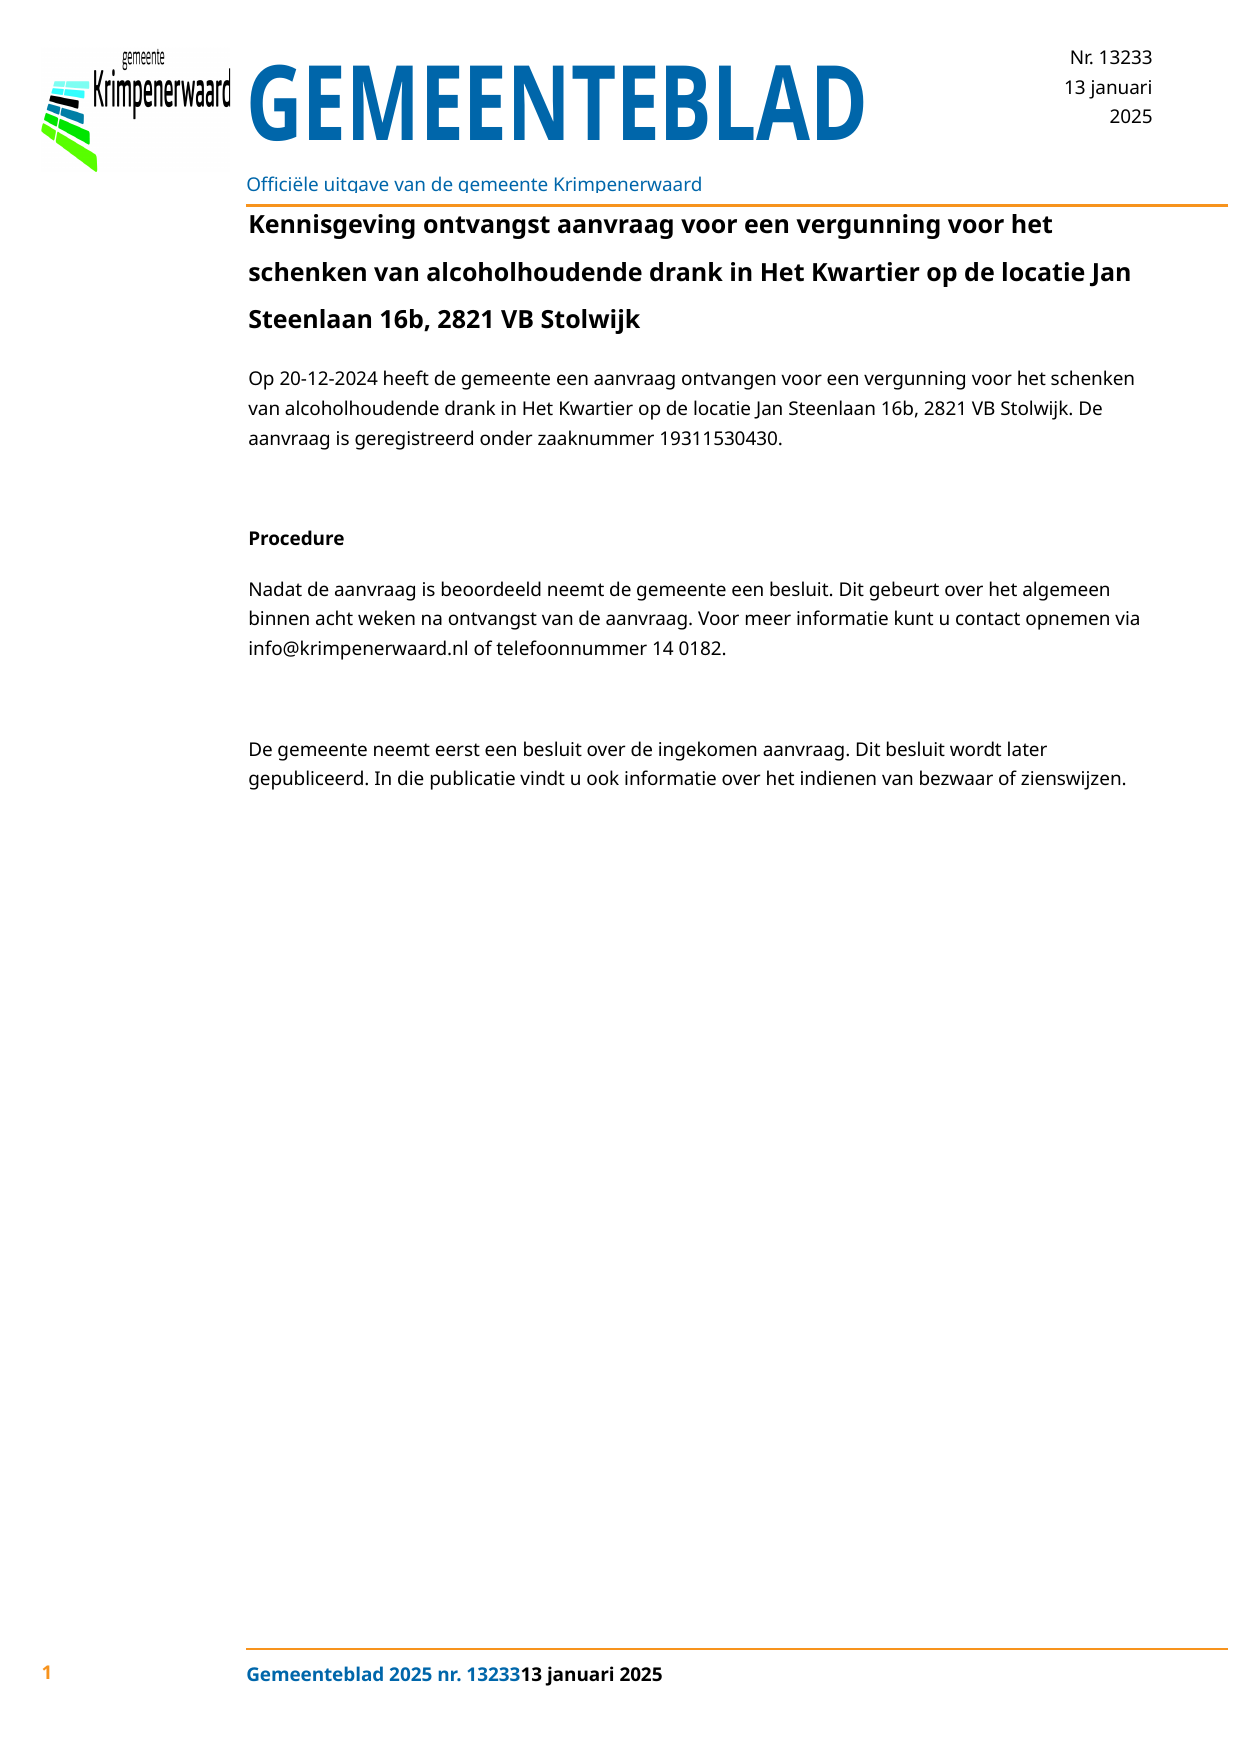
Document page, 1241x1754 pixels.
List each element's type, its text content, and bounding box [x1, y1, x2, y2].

text Procedure [248, 526, 1152, 551]
text De gemeente neemt eerst een besluit over de ingekomen aanvraag. Dit besluit wordt later gepubliceerd. In die publicatie vindt u ook informatie over het indienen van bezwaar of zienswijzen. [248, 736, 1152, 791]
text Op 20-12-2024 heeft de gemeente een aanvraag ontvangen voor een vergunning voor het schenken van alcoholhoudende drank in Het Kwartier op de locatie Jan Steenlaan 16b, 2821 VB Stolwijk. De aanvraag is geregistreerd onder zaaknummer 19311530430. [248, 366, 1152, 450]
text Kennisgeving ontvangst aanvraag voor een vergunning voor het schenken van alcoholhoudende drank in Het Kwartier op de locatie Jan Steenlaan 16b, 2821 VB Stolwijk [248, 207, 1152, 336]
text Nadat de aanvraag is beoordeeld neemt de gemeente een besluit. Dit gebeurt over het algemeen binnen acht weken na ontvangst van de aanvraag. Voor meer informatie kunt u contact opnemen via info@krimpenerwaard.nl of telefoonnummer 14 0182. [248, 576, 1152, 661]
picture [41, 47, 231, 172]
